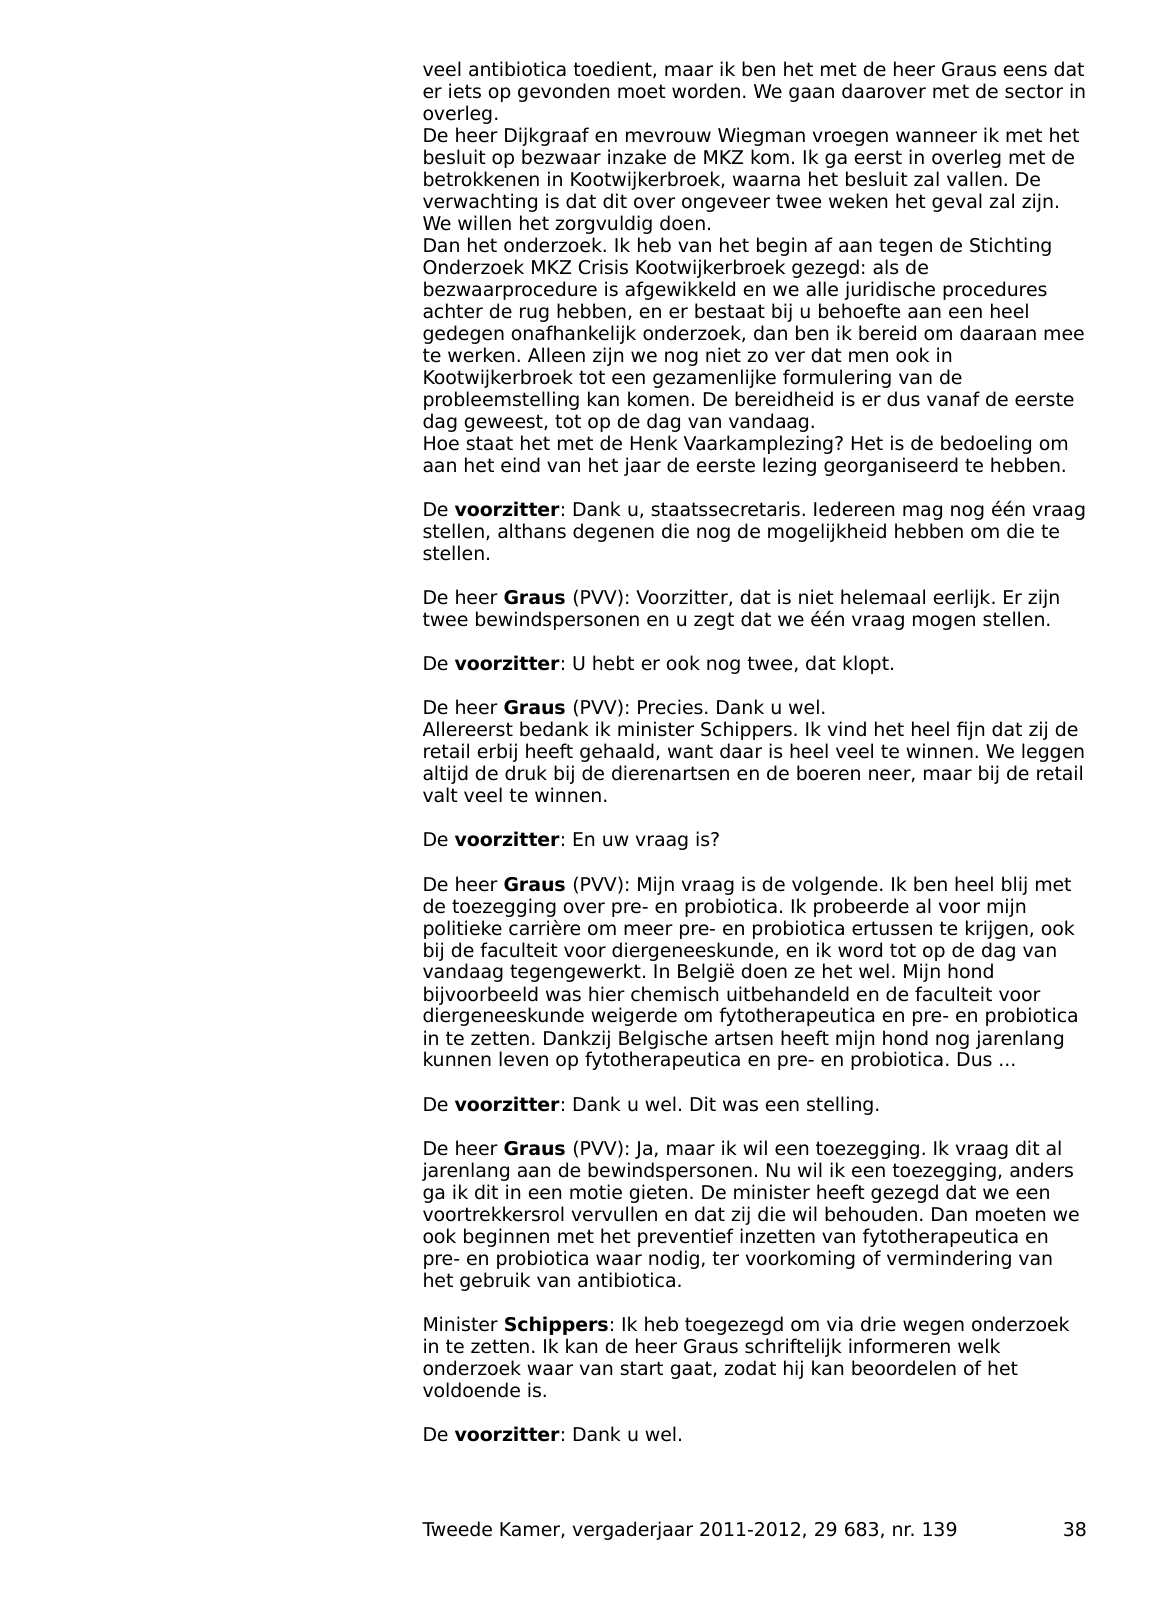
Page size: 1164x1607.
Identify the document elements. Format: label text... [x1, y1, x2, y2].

text De voorzitter: Dank u, staatssecretaris. Iedereen mag nog één vraag stellen, althans degenen die nog de mogelijkheid hebben om die te stellen. [422, 499, 1087, 565]
text Dan het onderzoek. Ik heb van het begin af aan tegen de Stichting Onderzoek MKZ Crisis Kootwijkerbroek gezegd: als de bezwaarprocedure is afgewikkeld en we alle juridische procedures achter de rug hebben, en er bestaat bij u behoefte aan een heel gedegen onafhankelijk onderzoek, dan ben ik bereid om daaraan mee te werken. Alleen zijn we nog niet zo ver dat men ook in Kootwijkerbroek tot een gezamenlijke formulering van de probleemstelling kan komen. De bereidheid is er dus vanaf de eerste dag geweest, tot op de dag van vandaag. [422, 235, 1087, 433]
text De heer Graus (PVV): Mijn vraag is de volgende. Ik ben heel blij met de toezegging over pre- en probiotica. Ik probeerde al voor mijn politieke carrière om meer pre- en probiotica ertussen te krijgen, ook bij de faculteit voor diergeneeskunde, en ik word tot op de dag van vandaag tegengewerkt. In België doen ze het wel. Mijn hond bijvoorbeeld was hier chemisch uitbehandeld en de faculteit voor diergeneeskunde weigerde om fytotherapeutica en pre- en probiotica in te zetten. Dankzij Belgische artsen heeft mijn hond nog jarenlang kunnen leven op fytotherapeutica en pre- en probiotica. Dus ... [422, 873, 1087, 1071]
text De voorzitter: Dank u wel. Dit was een stelling. [422, 1093, 1087, 1116]
text De heer Graus (PVV): Ja, maar ik wil een toezegging. Ik vraag dit al jarenlang aan de bewindspersonen. Nu wil ik een toezegging, anders ga ik dit in een motie gieten. De minister heeft gezegd dat we een voortrekkersrol vervullen en dat zij die wil behouden. Dan moeten we ook beginnen met het preventief inzetten van fytotherapeutica en pre- en probiotica waar nodig, ter voorkoming of vermindering van het gebruik van antibiotica. [422, 1138, 1087, 1292]
text De heer Graus (PVV): Voorzitter, dat is niet helemaal eerlijk. Er zijn twee bewindspersonen en u zegt dat we één vraag mogen stellen. [422, 587, 1087, 631]
text De heer Dijkgraaf en mevrouw Wiegman vroegen wanneer ik met het besluit op bezwaar inzake de MKZ kom. Ik ga eerst in overleg met de betrokkenen in Kootwijkerbroek, waarna het besluit zal vallen. De verwachting is dat dit over ongeveer twee weken het geval zal zijn. We willen het zorgvuldig doen. [422, 125, 1087, 235]
text Hoe staat het met de Henk Vaarkamplezing? Het is de bedoeling om aan het eind van het jaar de eerste lezing georganiseerd te hebben. [422, 433, 1087, 477]
text Minister Schippers: Ik heb toegezegd om via drie wegen onderzoek in te zetten. Ik kan de heer Graus schriftelijk informeren welk onderzoek waar van start gaat, zodat hij kan beoordelen of het voldoende is. [422, 1314, 1087, 1402]
text veel antibiotica toedient, maar ik ben het met de heer Graus eens dat er iets op gevonden moet worden. We gaan daarover met de sector in overleg. [422, 59, 1087, 125]
text De voorzitter: U hebt er ook nog twee, dat klopt. [422, 653, 1087, 675]
text Allereerst bedank ik minister Schippers. Ik vind het heel fijn dat zij de retail erbij heeft gehaald, want daar is heel veel te winnen. We leggen altijd de druk bij de dierenartsen en de boeren neer, maar bij de retail valt veel te winnen. [422, 719, 1087, 807]
text De voorzitter: En uw vraag is? [422, 829, 1087, 851]
text De voorzitter: Dank u wel. [422, 1424, 1087, 1446]
text De heer Graus (PVV): Precies. Dank u wel. [422, 697, 1087, 719]
